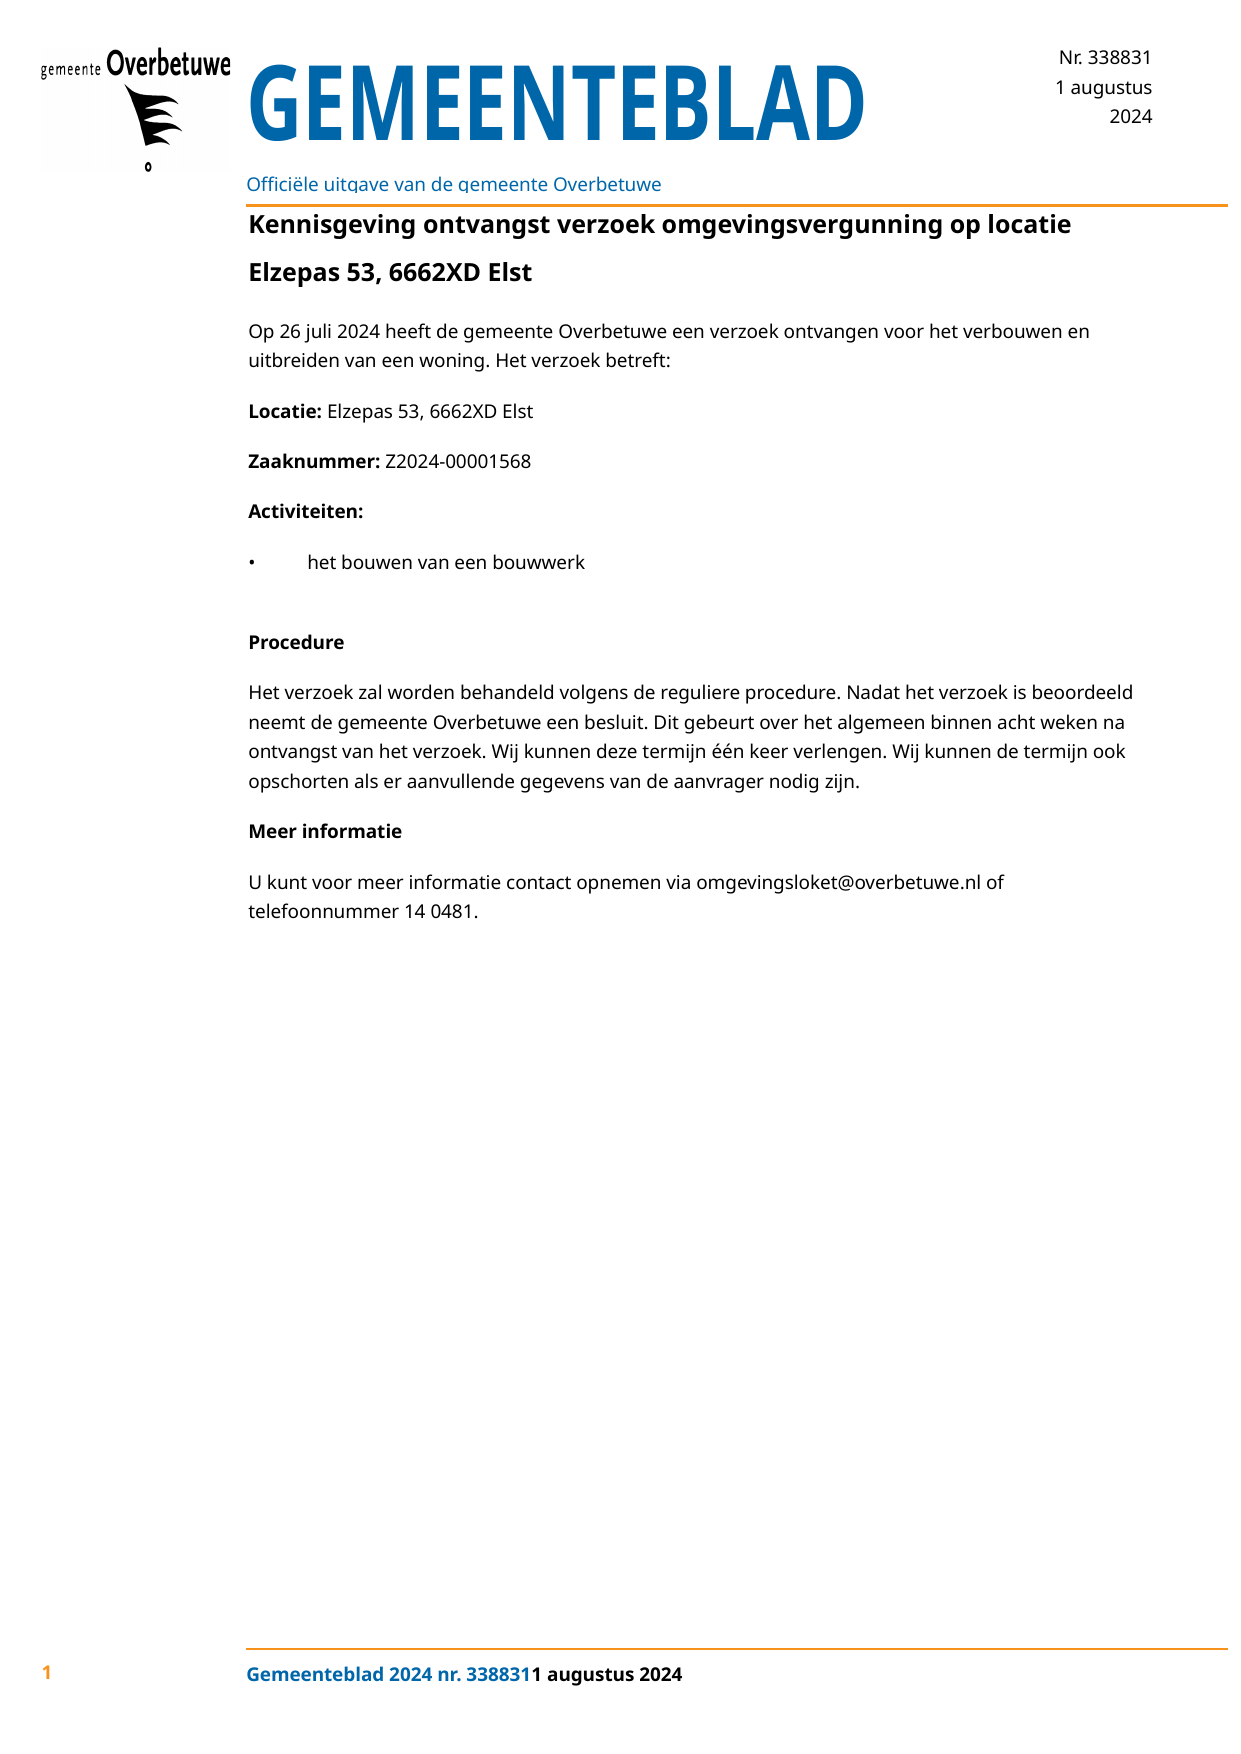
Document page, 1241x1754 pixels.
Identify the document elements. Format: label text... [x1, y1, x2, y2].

text Zaaknummer: Z2024-00001568 [248, 448, 1152, 474]
picture [41, 47, 231, 172]
text Op 26 juli 2024 heeft de gemeente Overbetuwe een verzoek ontvangen voor het verbouwen en uitbreiden van een woning. Het verzoek betreft: [248, 318, 1152, 373]
text Meer informatie [248, 819, 1152, 844]
list het bouwen van een bouwwerk [248, 549, 1152, 575]
text U kunt voor meer informatie contact opnemen via omgevingsloket@overbetuwe.nl of telefoonnummer 14 0481. [248, 869, 1152, 924]
text Kennisgeving ontvangst verzoek omgevingsvergunning op locatie Elzepas 53, 6662XD Elst [248, 207, 1152, 288]
text Activiteiten: [248, 499, 1152, 524]
text Locatie: Elzepas 53, 6662XD Elst [248, 398, 1152, 424]
text Het verzoek zal worden behandeld volgens de reguliere procedure. Nadat het verzoek is beoordeeld neemt de gemeente Overbetuwe een besluit. Dit gebeurt over het algemeen binnen acht weken na ontvangst van het verzoek. Wij kunnen deze termijn één keer verlengen. Wij kunnen de termijn ook opschorten als er aanvullende gegevens van de aanvrager nodig zijn. [248, 679, 1152, 794]
text Procedure [248, 629, 1152, 655]
